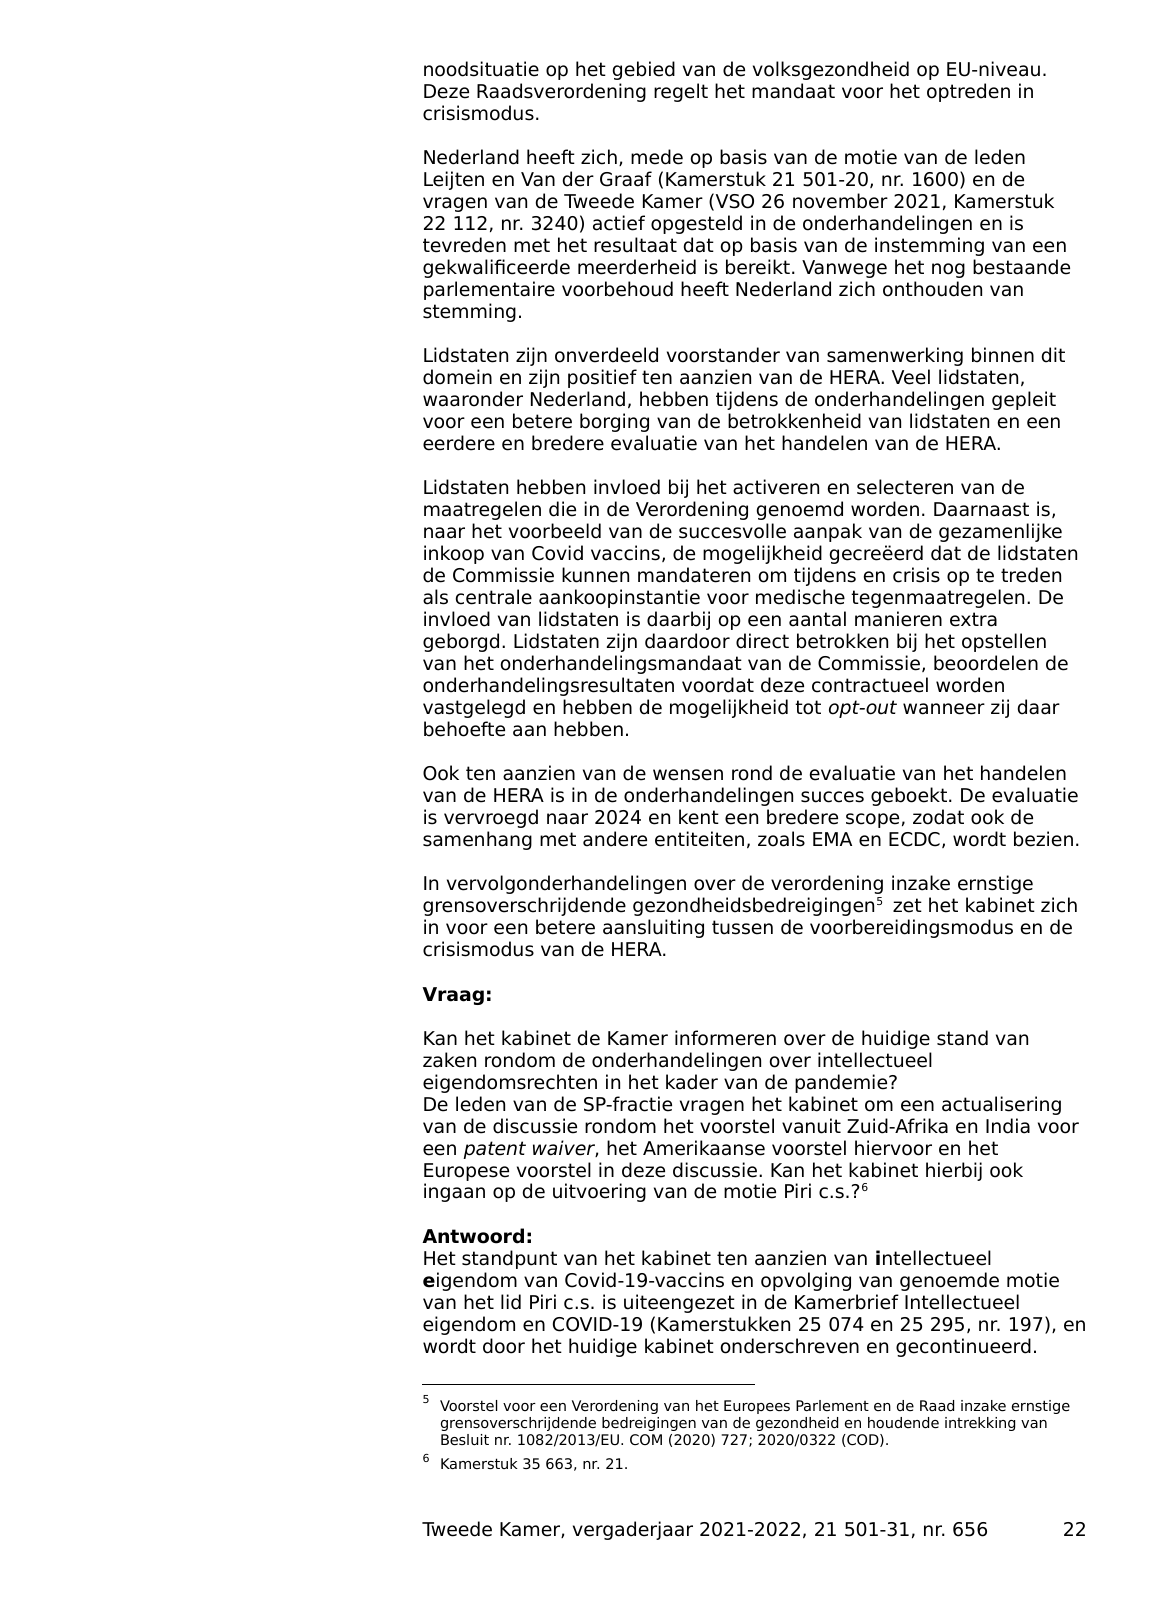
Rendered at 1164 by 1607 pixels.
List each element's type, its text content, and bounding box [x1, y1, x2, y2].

text Kamerstuk 35 663, nr. 21. [422, 1452, 1087, 1474]
text Lidstaten hebben invloed bij het activeren en selecteren van de maatregelen die in de Verordening genoemd worden. Daarnaast is, naar het voorbeeld van de succesvolle aanpak van de gezamenlijke inkoop van Covid vaccins, de mogelijkheid gecreëerd dat de lidstaten de Commissie kunnen mandateren om tijdens en crisis op te treden als centrale aankoopinstantie voor medische tegenmaatregelen. De invloed van lidstaten is daarbij op een aantal manieren extra geborgd. Lidstaten zijn daardoor direct betrokken bij het opstellen van het onderhandelingsmandaat van de Commissie, beoordelen de onderhandelingsresultaten voordat deze contractueel worden vastgelegd en hebben de mogelijkheid tot opt-out wanneer zij daar behoefte aan hebben. [422, 477, 1087, 741]
text Kan het kabinet de Kamer informeren over de huidige stand van zaken rondom de onderhandelingen over intellectueel eigendomsrechten in het kader van de pandemie? [422, 1028, 1087, 1093]
text De leden van de SP-fractie vragen het kabinet om een actualisering van de discussie rondom het voorstel vanuit Zuid-Afrika en India voor een patent waiver, het Amerikaanse voorstel hiervoor en het Europese voorstel in deze discussie. Kan het kabinet hierbij ook ingaan op de uitvoering van de motie Piri c.s.? [422, 1093, 1087, 1203]
text Lidstaten zijn onverdeeld voorstander van samenwerking binnen dit domein en zijn positief ten aanzien van de HERA. Veel lidstaten, waaronder Nederland, hebben tijdens de onderhandelingen gepleit voor een betere borging van de betrokkenheid van lidstaten en een eerdere en bredere evaluatie van het handelen van de HERA. [422, 345, 1087, 455]
text Nederland heeft zich, mede op basis van de motie van de leden Leijten en Van der Graaf (Kamerstuk 21 501-20, nr. 1600) en de vragen van de Tweede Kamer (VSO 26 november 2021, Kamerstuk 22 112, nr. 3240) actief opgesteld in de onderhandelingen en is tevreden met het resultaat dat op basis van de instemming van een gekwalificeerde meerderheid is bereikt. Vanwege het nog bestaande parlementaire voorbehoud heeft Nederland zich onthouden van stemming. [422, 147, 1087, 323]
subtitle Vraag: [422, 983, 1087, 1005]
subtitle Antwoord: [422, 1226, 1087, 1248]
text Ook ten aanzien van de wensen rond de evaluatie van het handelen van de HERA is in de onderhandelingen succes geboekt. De evaluatie is vervroegd naar 2024 en kent een bredere scope, zodat ook de samenhang met andere entiteiten, zoals EMA en ECDC, wordt bezien. [422, 763, 1087, 851]
text Voorstel voor een Verordening van het Europees Parlement en de Raad inzake ernstige grensoverschrijdende bedreigingen van de gezondheid en houdende intrekking van Besluit nr. 1082/2013/EU. COM (2020) 727; 2020/0322 (COD). [422, 1393, 1087, 1449]
text In vervolgonderhandelingen over de verordening inzake ernstige grensoverschrijdende gezondheidsbedreigingen zet het kabinet zich in voor een betere aansluiting tussen de voorbereidingsmodus en de crisismodus van de HERA. [422, 873, 1087, 961]
text noodsituatie op het gebied van de volksgezondheid op EU-niveau. Deze Raadsverordening regelt het mandaat voor het optreden in crisismodus. [422, 59, 1087, 125]
text Het standpunt van het kabinet ten aanzien van intellectueel eigendom van Covid-19-vaccins en opvolging van genoemde motie van het lid Piri c.s. is uiteengezet in de Kamerbrief Intellectueel eigendom en COVID-19 (Kamerstukken 25 074 en 25 295, nr. 197), en wordt door het huidige kabinet onderschreven en gecontinueerd. [422, 1248, 1087, 1357]
